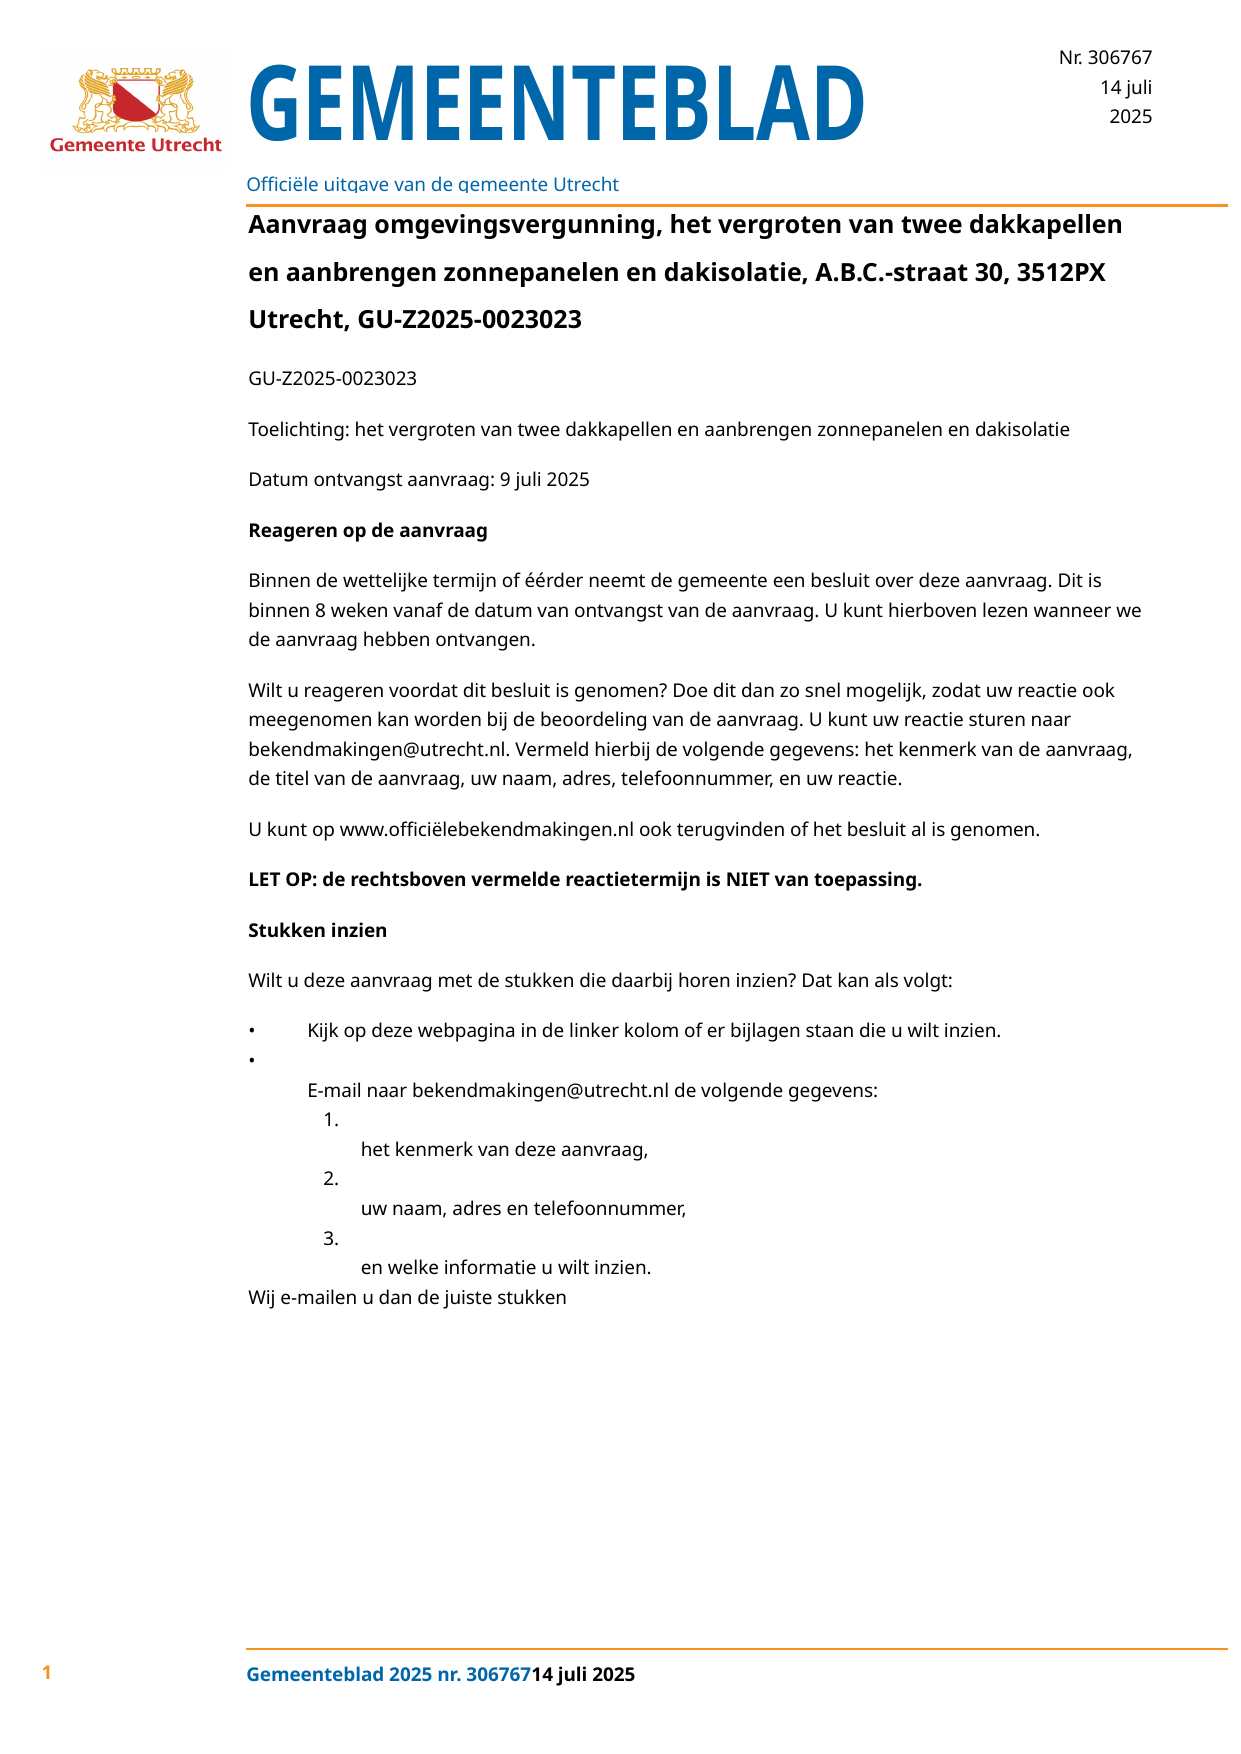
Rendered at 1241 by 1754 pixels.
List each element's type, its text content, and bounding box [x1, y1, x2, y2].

text Stukken inzien [248, 917, 1152, 942]
text Wilt u deze aanvraag met de stukken die daarbij horen inzien? Dat kan als volgt: [248, 967, 1152, 993]
text Aanvraag omgevingsvergunning, het vergroten van twee dakkapellen en aanbrengen zonnepanelen en dakisolatie, A.B.C.-straat 30, 3512PX Utrecht, GU-Z2025-0023023 [248, 207, 1152, 336]
text Toelichting: het vergroten van twee dakkapellen en aanbrengen zonnepanelen en dakisolatie [248, 416, 1152, 442]
list E-mail naar bekendmakingen@utrecht.nl de volgende gegevens: [248, 1077, 1152, 1102]
list uw naam, adres en telefoonnummer, [323, 1195, 1152, 1221]
text Wilt u reageren voordat dit besluit is genomen? Doe dit dan zo snel mogelijk, zodat uw reactie ook meegenomen kan worden bij de beoordeling van de aanvraag. U kunt uw reactie sturen naar bekendmakingen@utrecht.nl. Vermeld hierbij de volgende gegevens: het kenmerk van de aanvraag, de titel van de aanvraag, uw naam, adres, telefoonnummer, en uw reactie. [248, 677, 1152, 791]
text Datum ontvangst aanvraag: 9 juli 2025 [248, 466, 1152, 492]
text LET OP: de rechtsboven vermelde reactietermijn is NIET van toepassing. [248, 866, 1152, 892]
text Binnen de wettelijke termijn of éérder neemt de gemeente een besluit over deze aanvraag. Dit is binnen 8 weken vanaf de datum van ontvangst van de aanvraag. U kunt hierboven lezen wanneer we de aanvraag hebben ontvangen. [248, 567, 1152, 652]
text Wij e-mailen u dan de juiste stukken [248, 1284, 1152, 1309]
picture [41, 47, 231, 172]
list Kijk op deze webpagina in de linker kolom of er bijlagen staan die u wilt inzien. [248, 1018, 1152, 1043]
text Reageren op de aanvraag [248, 517, 1152, 542]
text GU-Z2025-0023023 [248, 366, 1152, 391]
list en welke informatie u wilt inzien. [323, 1254, 1152, 1280]
list het kenmerk van deze aanvraag, [323, 1136, 1152, 1162]
text U kunt op www.officiëlebekendmakingen.nl ook terugvinden of het besluit al is genomen. [248, 816, 1152, 842]
